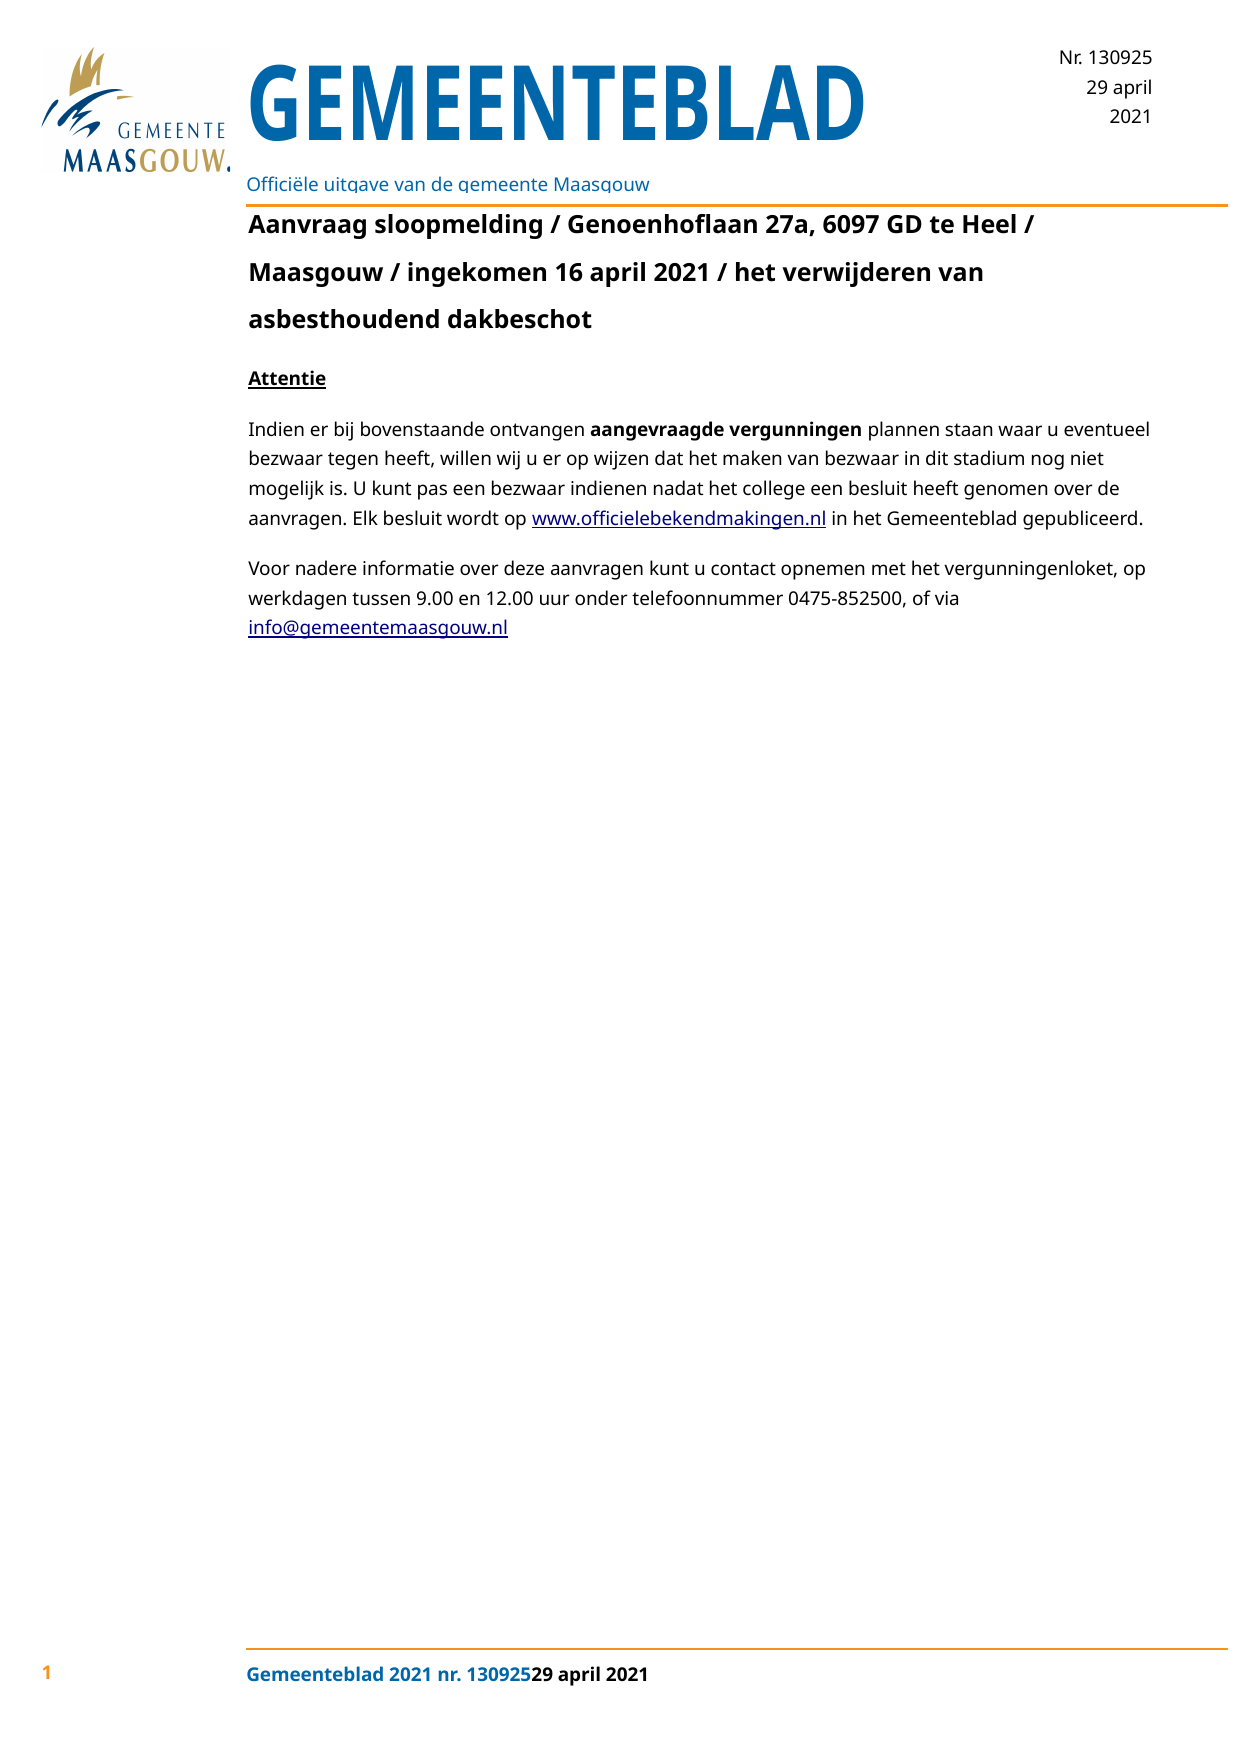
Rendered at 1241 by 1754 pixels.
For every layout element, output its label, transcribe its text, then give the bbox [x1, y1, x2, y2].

text Voor nadere informatie over deze aanvragen kunt u contact opnemen met het vergunningenloket, op werkdagen tussen 9.00 en 12.00 uur onder telefoonnummer 0475-852500, of via info@gemeentemaasgouw.nl [248, 555, 1152, 640]
text Indien er bij bovenstaande ontvangen aangevraagde vergunningen plannen staan waar u eventueel bezwaar tegen heeft, willen wij u er op wijzen dat het maken van bezwaar in dit stadium nog niet mogelijk is. U kunt pas een bezwaar indienen nadat het college een besluit heeft genomen over de aanvragen. Elk besluit wordt op www.officielebekendmakingen.nl in het Gemeenteblad gepubliceerd. [248, 416, 1152, 530]
picture [41, 47, 231, 172]
text Attentie [248, 366, 1152, 391]
text Aanvraag sloopmelding / Genoenhoflaan 27a, 6097 GD te Heel / Maasgouw / ingekomen 16 april 2021 / het verwijderen van asbesthoudend dakbeschot [248, 207, 1152, 336]
